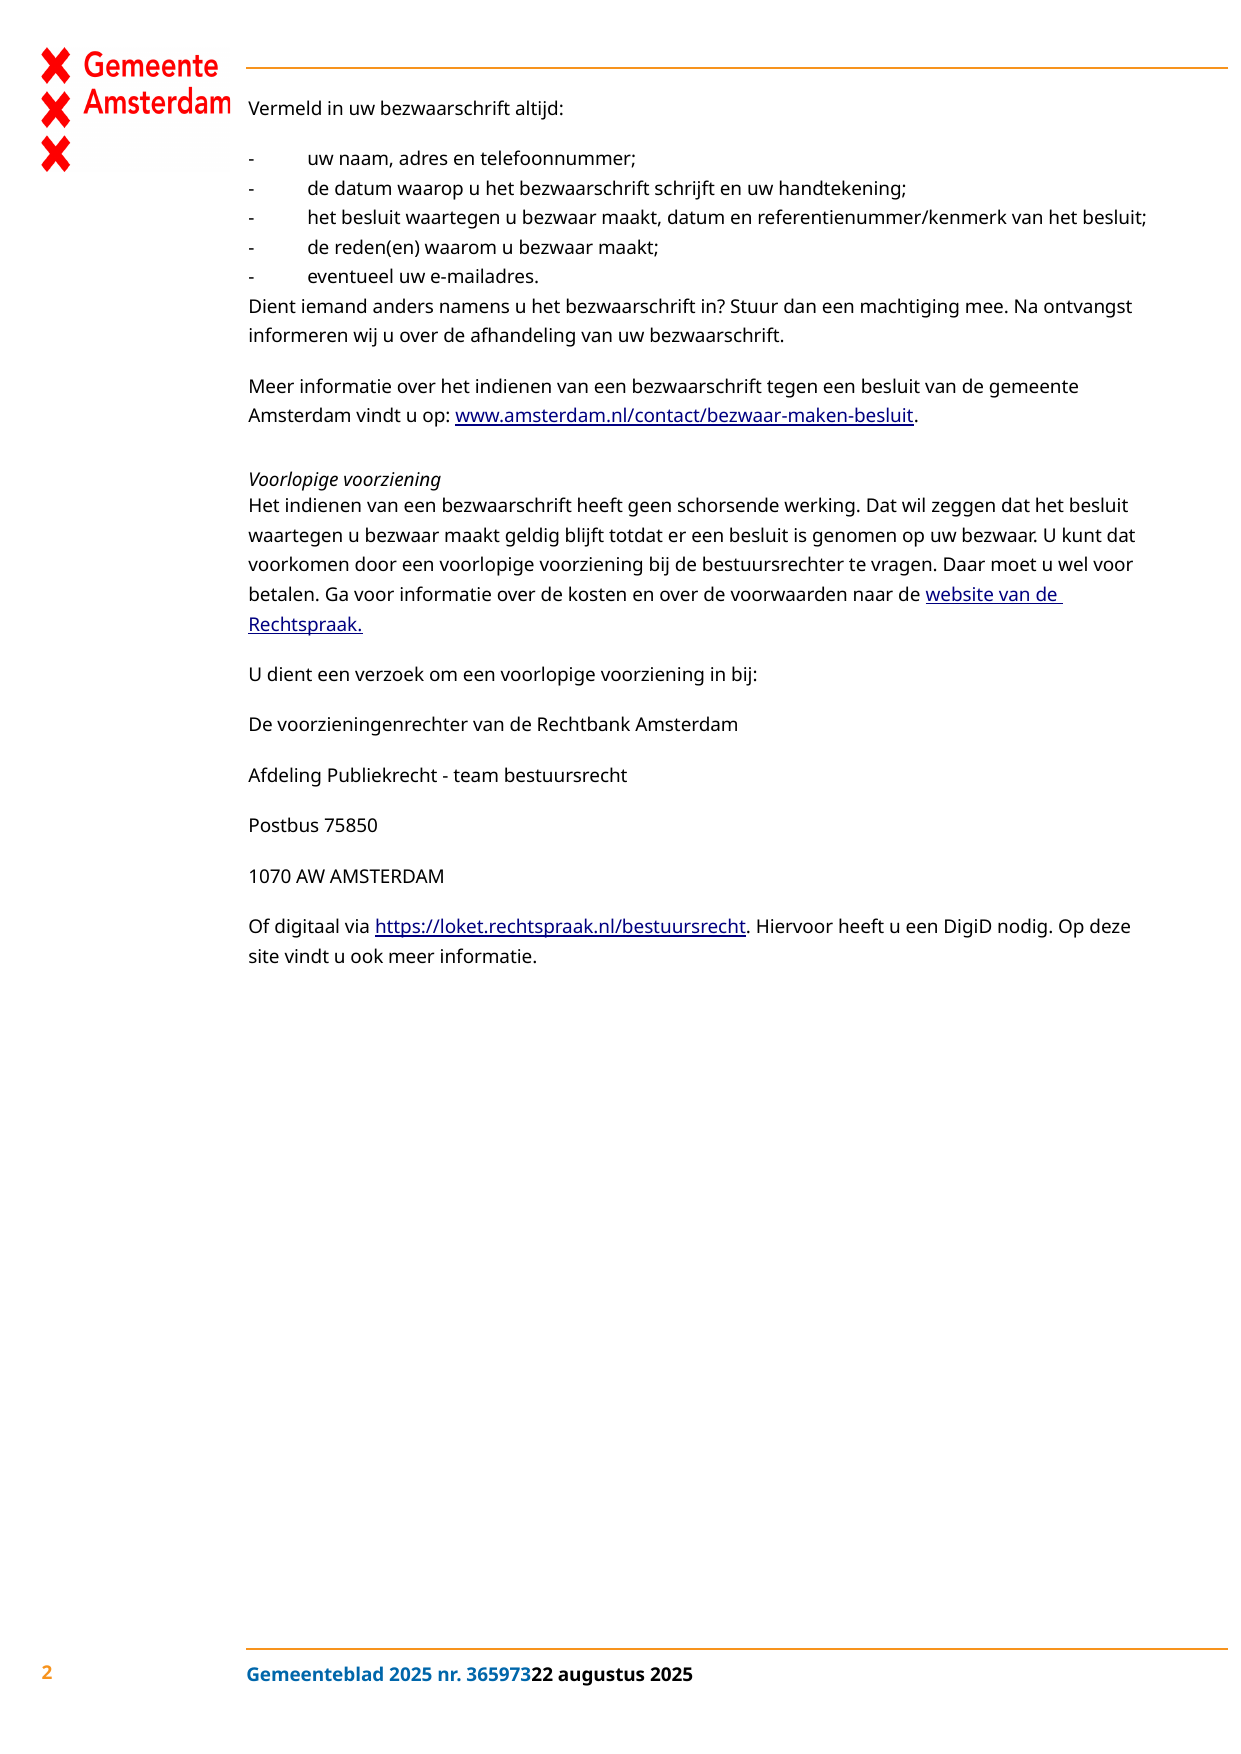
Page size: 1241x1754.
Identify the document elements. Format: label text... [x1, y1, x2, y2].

text Afdeling Publiekrecht - team bestuursrecht [248, 762, 1152, 788]
list uw naam, adres en telefoonnummer; [248, 145, 1152, 171]
text Het indienen van een bezwaarschrift heeft geen schorsende werking. Dat wil zeggen dat het besluit waartegen u bezwaar maakt geldig blijft totdat er een besluit is genomen op uw bezwaar. U kunt dat voorkomen door een voorlopige voorziening bij de bestuursrechter te vragen. Daar moet u wel voor betalen. Ga voor informatie over de kosten en over de voorwaarden naar de website van de Rechtspraak. [248, 492, 1152, 636]
list de datum waarop u het bezwaarschrift schrijft en uw handtekening; [248, 175, 1152, 201]
text De voorzieningenrechter van de Rechtbank Amsterdam [248, 712, 1152, 737]
text Vermeld in uw bezwaarschrift altijd: [248, 95, 1152, 121]
list het besluit waartegen u bezwaar maakt, datum en referentienummer/kenmerk van het besluit; [248, 204, 1152, 230]
picture [41, 47, 231, 172]
list eventueel uw e-mailadres. [248, 263, 1152, 289]
text Postbus 75850 [248, 812, 1152, 838]
text Voorlopige voorziening [248, 467, 1152, 492]
text Meer informatie over het indienen van een bezwaarschrift tegen een besluit van de gemeente Amsterdam vindt u op: www.amsterdam.nl/contact/bezwaar-maken-besluit. [248, 373, 1152, 428]
text 1070 AW AMSTERDAM [248, 863, 1152, 888]
text Dient iemand anders namens u het bezwaarschrift in? Stuur dan een machtiging mee. Na ontvangst informeren wij u over de afhandeling van uw bezwaarschrift. [248, 293, 1152, 348]
list de reden(en) waarom u bezwaar maakt; [248, 234, 1152, 260]
text U dient een verzoek om een voorlopige voorziening in bij: [248, 661, 1152, 687]
text Of digitaal via https://loket.rechtspraak.nl/bestuursrecht. Hiervoor heeft u een DigiD nodig. Op deze site vindt u ook meer informatie. [248, 913, 1152, 968]
